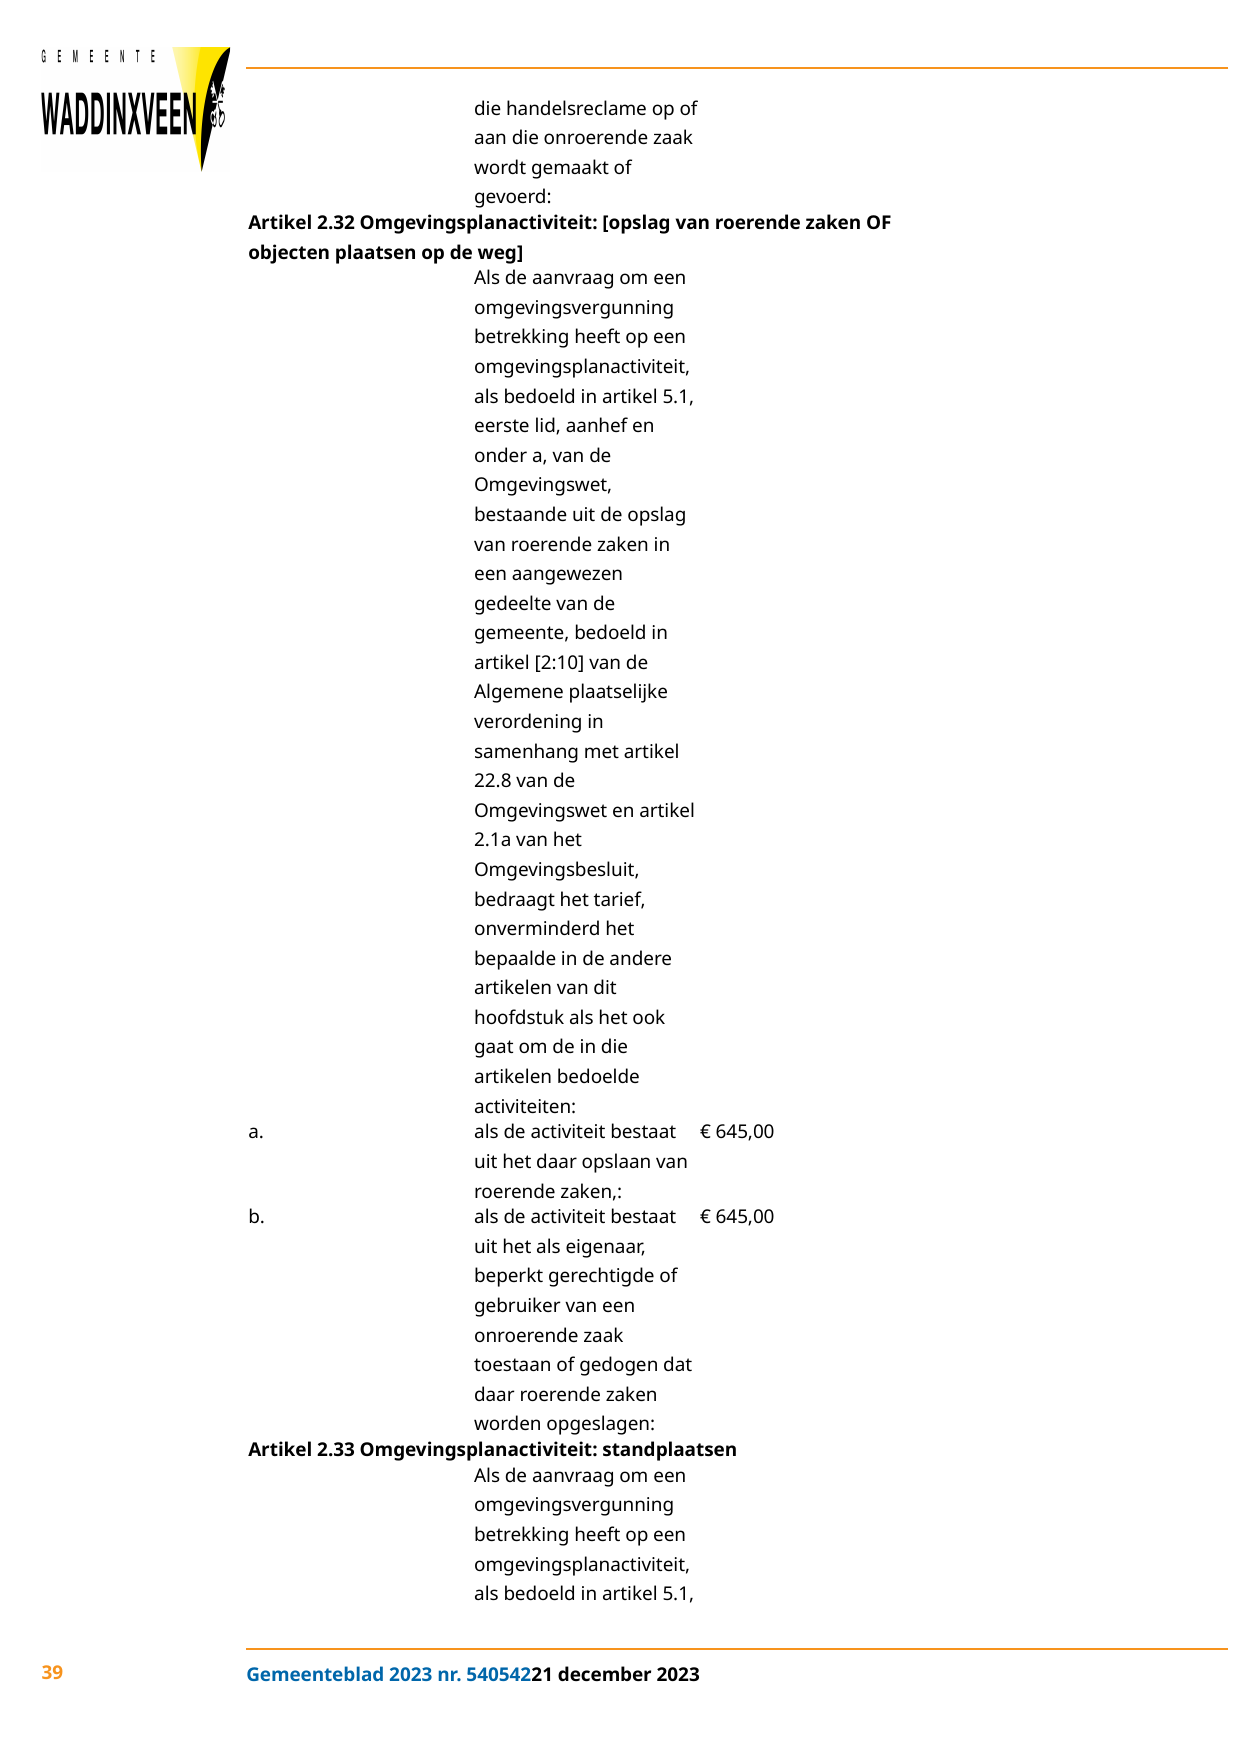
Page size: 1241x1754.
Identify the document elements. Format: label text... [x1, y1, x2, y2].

table_cell b. [248, 1204, 474, 1436]
table_cell [926, 1119, 1152, 1203]
table_cell Als de aanvraag om een omgevingsvergunning betrekking heeft op een omgevingsplanactiviteit, als bedoeld in artikel 5.1, [474, 1462, 700, 1606]
table_cell a. [248, 1119, 474, 1203]
table_cell [926, 95, 1152, 209]
table_cell die handelsreclame op of aan die onroerende zaak wordt gemaakt of gevoerd: [474, 95, 700, 209]
table_cell als de activiteit bestaat uit het als eigenaar, beperkt gerechtigde of gebruiker van een onroerende zaak toestaan of gedogen dat daar roerende zaken worden opgeslagen: [474, 1204, 700, 1436]
table_cell als de activiteit bestaat uit het daar opslaan van roerende zaken,: [474, 1119, 700, 1203]
table_cell [926, 1462, 1152, 1606]
table_cell [700, 95, 926, 209]
table_cell € 645,00 [700, 1204, 926, 1436]
table_cell [248, 265, 474, 1119]
table_cell Artikel 2.32 Omgevingsplanactiviteit: [opslag van roerende zaken OF objecten plaatsen op de weg] [248, 209, 926, 264]
table_cell [700, 265, 926, 1119]
table_cell [926, 265, 1152, 1119]
table_cell [248, 1462, 474, 1606]
table_cell [926, 1436, 1152, 1462]
table_cell [248, 95, 474, 209]
picture [41, 47, 231, 172]
table_cell € 645,00 [700, 1119, 926, 1203]
table_cell [926, 1204, 1152, 1436]
table_cell [700, 1462, 926, 1606]
table_cell [926, 209, 1152, 264]
table_cell Artikel 2.33 Omgevingsplanactiviteit: standplaatsen [248, 1436, 926, 1462]
table_cell Als de aanvraag om een omgevingsvergunning betrekking heeft op een omgevingsplanactiviteit, als bedoeld in artikel 5.1, eerste lid, aanhef en onder a, van de Omgevingswet, bestaande uit de opslag van roerende zaken in een aangewezen gedeelte van de gemeente, bedoeld in artikel [2:10] van de Algemene plaatselijke verordening in samenhang met artikel 22.8 van de Omgevingswet en artikel 2.1a van het Omgevingsbesluit, bedraagt het tarief, onverminderd het bepaalde in de andere artikelen van dit hoofdstuk als het ook gaat om de in die artikelen bedoelde activiteiten: [474, 265, 700, 1119]
